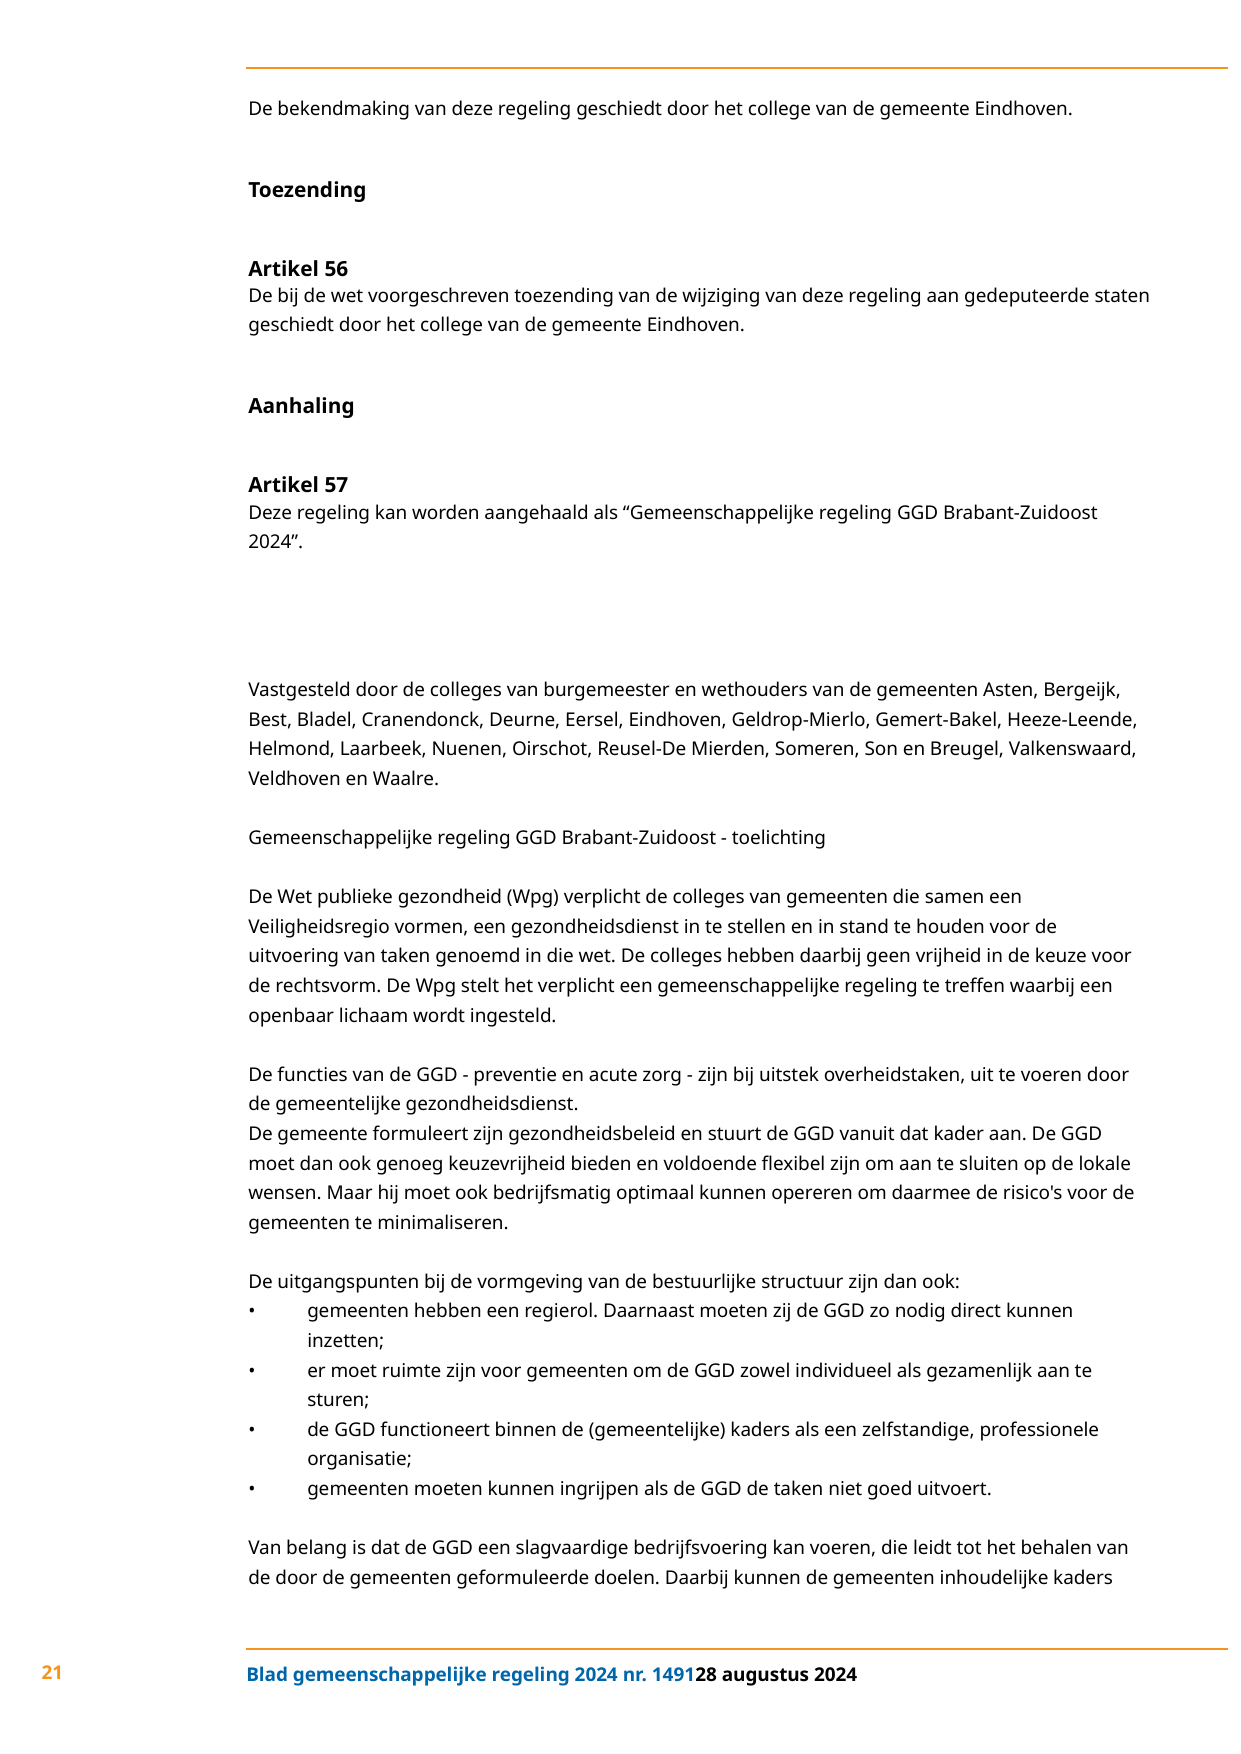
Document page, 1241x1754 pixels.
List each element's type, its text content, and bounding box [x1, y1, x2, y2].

text Toezending [248, 175, 1152, 203]
text Aanhaling [248, 392, 1152, 420]
list gemeenten hebben een regierol. Daarnaast moeten zij de GGD zo nodig direct kunnen inzetten; [248, 1298, 1152, 1353]
text De bij de wet voorgeschreven toezending van de wijziging van deze regeling aan gedeputeerde staten geschiedt door het college van de gemeente Eindhoven. [248, 282, 1152, 337]
text De gemeente formuleert zijn gezondheidsbeleid en stuurt de GGD vanuit dat kader aan. De GGD moet dan ook genoeg keuzevrijheid bieden en voldoende flexibel zijn om aan te sluiten op de lokale wensen. Maar hij moet ook bedrijfsmatig optimaal kunnen opereren om daarmee de risico's voor de gemeenten te minimaliseren. [248, 1120, 1152, 1235]
list de GGD functioneert binnen de (gemeentelijke) kaders als een zelfstandige, professionele organisatie; [248, 1416, 1152, 1471]
list er moet ruimte zijn voor gemeenten om de GGD zowel individueel als gezamenlijk aan te sturen; [248, 1357, 1152, 1412]
text De uitgangspunten bij de vormgeving van de bestuurlijke structuur zijn dan ook: [248, 1268, 1152, 1294]
text Artikel 56 [248, 254, 1152, 282]
text Deze regeling kan worden aangehaald als “Gemeenschappelijke regeling GGD Brabant-Zuidoost 2024”. [248, 499, 1152, 554]
text Van belang is dat de GGD een slagvaardige bedrijfsvoering kan voeren, die leidt tot het behalen van de door de gemeenten geformuleerde doelen. Daarbij kunnen de gemeenten inhoudelijke kaders [248, 1534, 1152, 1590]
picture [41, 47, 231, 172]
text De Wet publieke gezondheid (Wpg) verplicht de colleges van gemeenten die samen een Veiligheidsregio vormen, een gezondheidsdienst in te stellen en in stand te houden voor de uitvoering van taken genoemd in die wet. De colleges hebben daarbij geen vrijheid in de keuze voor de rechtsvorm. De Wpg stelt het verplicht een gemeenschappelijke regeling te treffen waarbij een openbaar lichaam wordt ingesteld. [248, 883, 1152, 1028]
text Vastgesteld door de colleges van burgemeester en wethouders van de gemeenten Asten, Bergeijk, Best, Bladel, Cranendonck, Deurne, Eersel, Eindhoven, Geldrop-Mierlo, Gemert-Bakel, Heeze-Leende, Helmond, Laarbeek, Nuenen, Oirschot, Reusel-De Mierden, Someren, Son en Breugel, Valkenswaard, Veldhoven en Waalre. [248, 676, 1152, 791]
list gemeenten moeten kunnen ingrijpen als de GGD de taken niet goed uitvoert. [248, 1475, 1152, 1501]
text Artikel 57 [248, 471, 1152, 499]
text Gemeenschappelijke regeling GGD Brabant-Zuidoost - toelichting [248, 824, 1152, 850]
text De functies van de GGD - preventie en acute zorg - zijn bij uitstek overheidstaken, uit te voeren door de gemeentelijke gezondheidsdienst. [248, 1061, 1152, 1116]
text De bekendmaking van deze regeling geschiedt door het college van de gemeente Eindhoven. [248, 95, 1152, 121]
